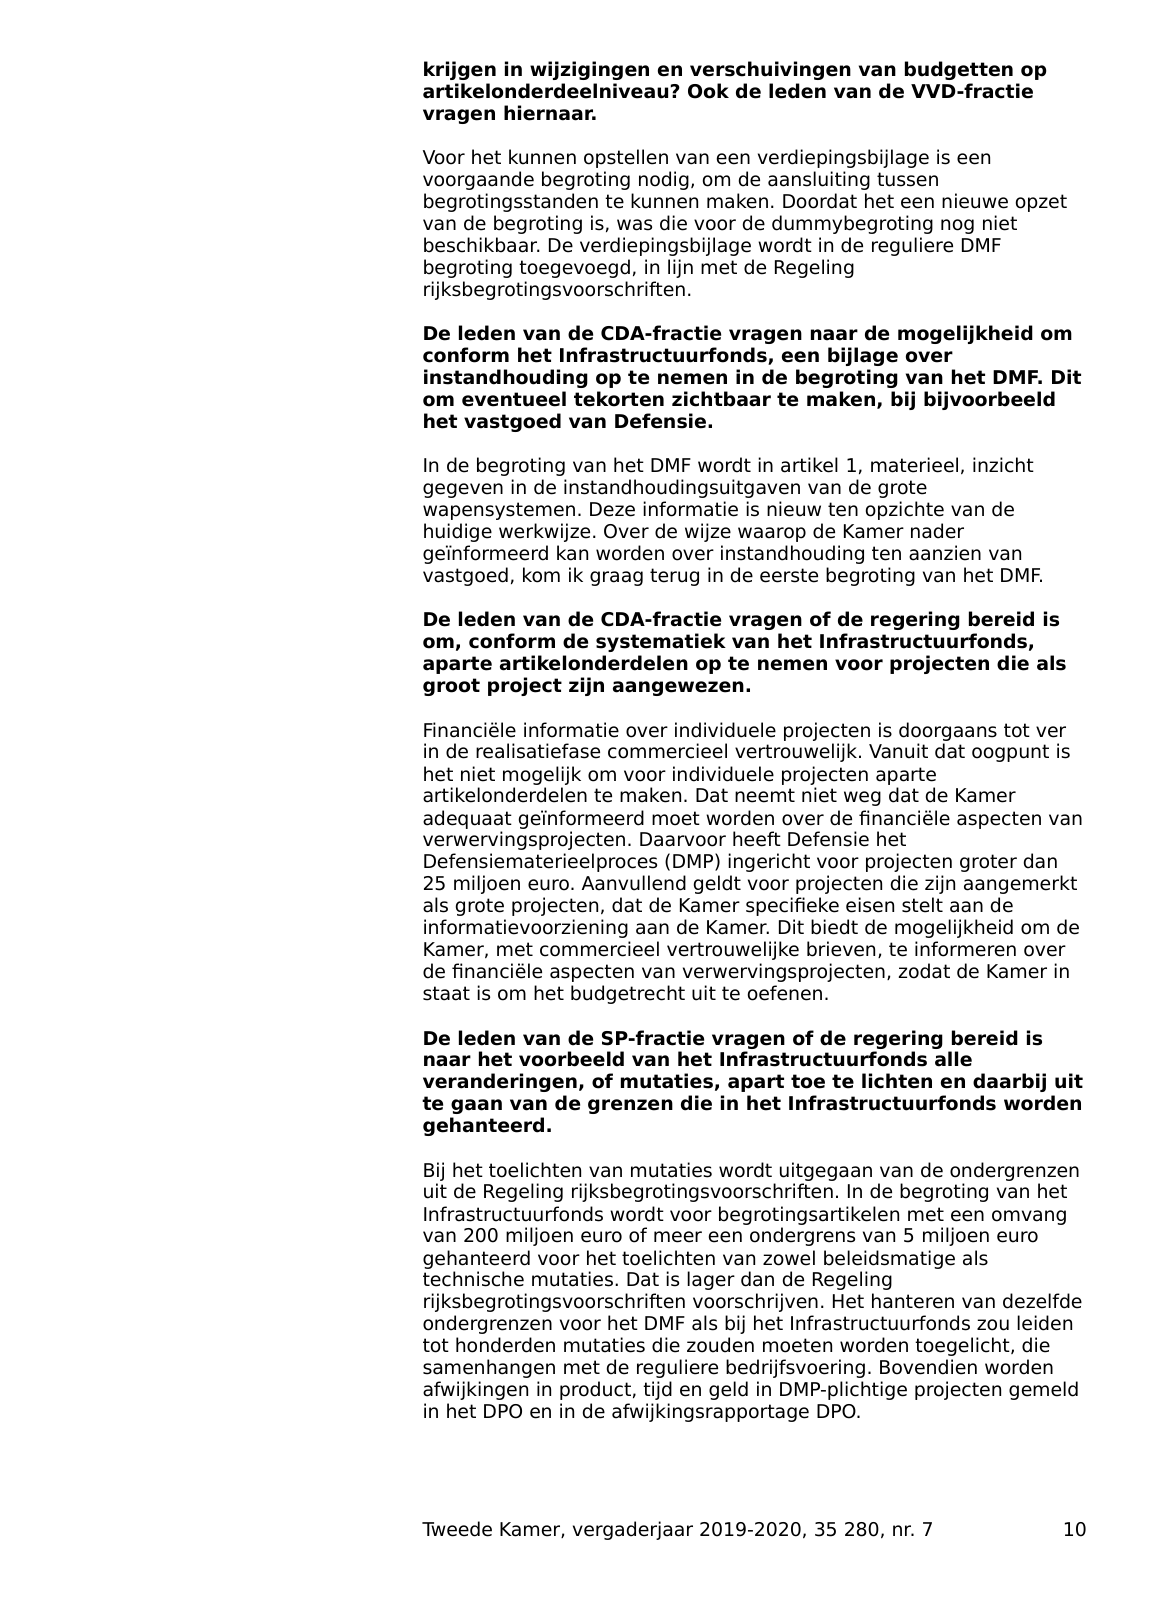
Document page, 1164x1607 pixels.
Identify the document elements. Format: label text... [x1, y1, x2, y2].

text krijgen in wijzigingen en verschuivingen van budgetten op artikelonderdeelniveau? Ook de leden van de VVD-fractie vragen hiernaar. [422, 59, 1087, 125]
text Bij het toelichten van mutaties wordt uitgegaan van de ondergrenzen uit de Regeling rijksbegrotingsvoorschriften. In de begroting van het Infrastructuurfonds wordt voor begrotingsartikelen met een omvang van 200 miljoen euro of meer een ondergrens van 5 miljoen euro gehanteerd voor het toelichten van zowel beleidsmatige als technische mutaties. Dat is lager dan de Regeling rijksbegrotingsvoorschriften voorschrijven. Het hanteren van dezelfde ondergrenzen voor het DMF als bij het Infrastructuurfonds zou leiden tot honderden mutaties die zouden moeten worden toegelicht, die samenhangen met de reguliere bedrijfsvoering. Bovendien worden afwijkingen in product, tijd en geld in DMP-plichtige projecten gemeld in het DPO en in de afwijkingsrapportage DPO. [422, 1159, 1087, 1423]
text De leden van de CDA-fractie vragen naar de mogelijkheid om conform het Infrastructuurfonds, een bijlage over instandhouding op te nemen in de begroting van het DMF. Dit om eventueel tekorten zichtbaar te maken, bij bijvoorbeeld het vastgoed van Defensie. [422, 323, 1087, 433]
text De leden van de SP-fractie vragen of de regering bereid is naar het voorbeeld van het Infrastructuurfonds alle veranderingen, of mutaties, apart toe te lichten en daarbij uit te gaan van de grenzen die in het Infrastructuurfonds worden gehanteerd. [422, 1027, 1087, 1137]
text Financiële informatie over individuele projecten is doorgaans tot ver in de realisatiefase commercieel vertrouwelijk. Vanuit dat oogpunt is het niet mogelijk om voor individuele projecten aparte artikelonderdelen te maken. Dat neemt niet weg dat de Kamer adequaat geïnformeerd moet worden over de financiële aspecten van verwervingsprojecten. Daarvoor heeft Defensie het Defensiematerieelproces (DMP) ingericht voor projecten groter dan 25 miljoen euro. Aanvullend geldt voor projecten die zijn aangemerkt als grote projecten, dat de Kamer specifieke eisen stelt aan de informatievoorziening aan de Kamer. Dit biedt de mogelijkheid om de Kamer, met commercieel vertrouwelijke brieven, te informeren over de financiële aspecten van verwervingsprojecten, zodat de Kamer in staat is om het budgetrecht uit te oefenen. [422, 719, 1087, 1005]
text De leden van de CDA-fractie vragen of de regering bereid is om, conform de systematiek van het Infrastructuurfonds, aparte artikelonderdelen op te nemen voor projecten die als groot project zijn aangewezen. [422, 609, 1087, 697]
text In de begroting van het DMF wordt in artikel 1, materieel, inzicht gegeven in de instandhoudingsuitgaven van de grote wapensystemen. Deze informatie is nieuw ten opzichte van de huidige werkwijze. Over de wijze waarop de Kamer nader geïnformeerd kan worden over instandhouding ten aanzien van vastgoed, kom ik graag terug in de eerste begroting van het DMF. [422, 455, 1087, 587]
text Voor het kunnen opstellen van een verdiepingsbijlage is een voorgaande begroting nodig, om de aansluiting tussen begrotingsstanden te kunnen maken. Doordat het een nieuwe opzet van de begroting is, was die voor de dummybegroting nog niet beschikbaar. De verdiepingsbijlage wordt in de reguliere DMF begroting toegevoegd, in lijn met de Regeling rijksbegrotingsvoorschriften. [422, 147, 1087, 301]
